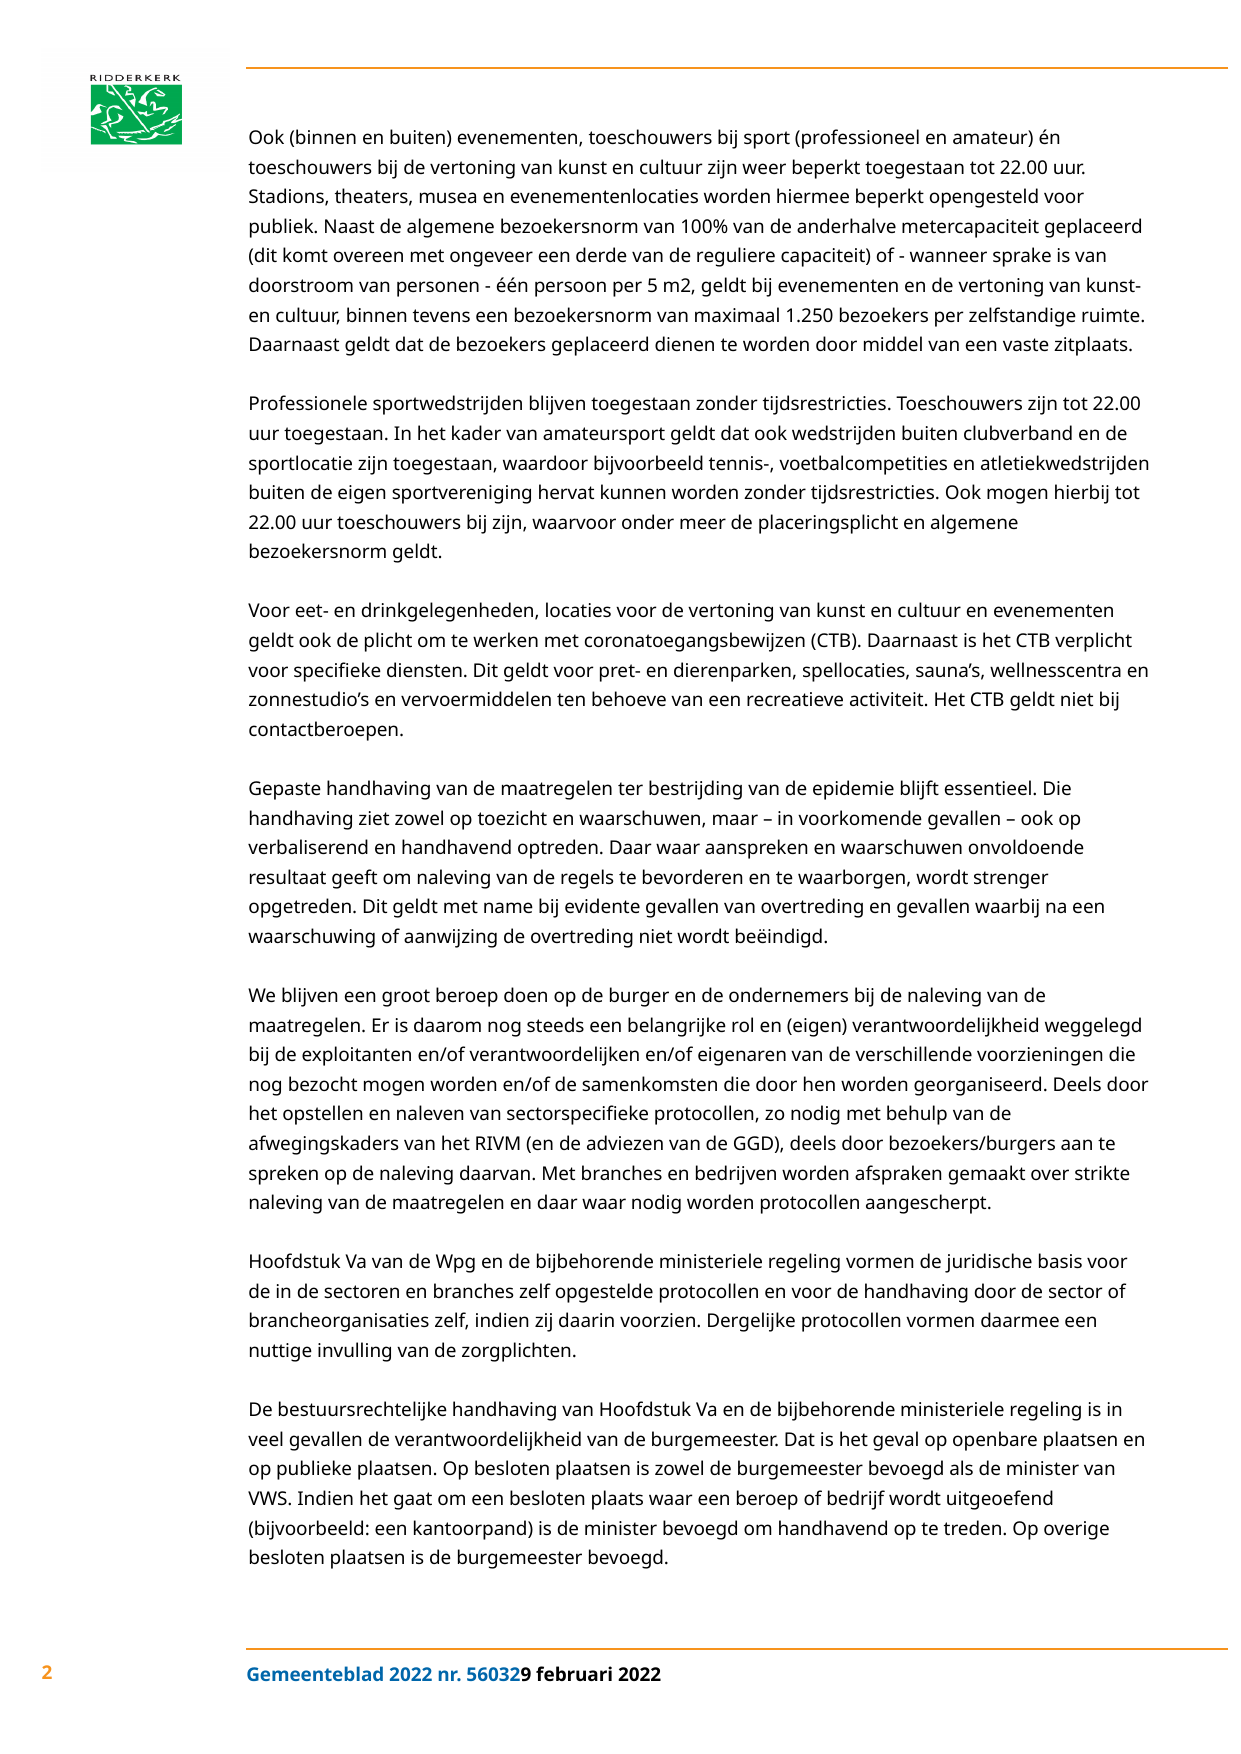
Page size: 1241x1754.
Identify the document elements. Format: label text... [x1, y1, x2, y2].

text Gepaste handhaving van de maatregelen ter bestrijding van de epidemie blijft essentieel. Die handhaving ziet zowel op toezicht en waarschuwen, maar – in voorkomende gevallen – ook op verbaliserend en handhavend optreden. Daar waar aanspreken en waarschuwen onvoldoende resultaat geeft om naleving van de regels te bevorderen en te waarborgen, wordt strenger opgetreden. Dit geldt met name bij evidente gevallen van overtreding en gevallen waarbij na een waarschuwing of aanwijzing de overtreding niet wordt beëindigd. [248, 775, 1152, 949]
text De bestuursrechtelijke handhaving van Hoofdstuk Va en de bijbehorende ministeriele regeling is in veel gevallen de verantwoordelijkheid van de burgemeester. Dat is het geval op openbare plaatsen en op publieke plaatsen. Op besloten plaatsen is zowel de burgemeester bevoegd als de minister van VWS. Indien het gaat om een besloten plaats waar een beroep of bedrijf wordt uitgeoefend (bijvoorbeeld: een kantoorpand) is de minister bevoegd om handhavend op te treden. Op overige besloten plaatsen is de burgemeester bevoegd. [248, 1396, 1152, 1570]
text Voor eet- en drinkgelegenheden, locaties voor de vertoning van kunst en cultuur en evenementen geldt ook de plicht om te werken met coronatoegangsbewijzen (CTB). Daarnaast is het CTB verplicht voor specifieke diensten. Dit geldt voor pret- en dierenparken, spellocaties, sauna’s, wellnesscentra en zonnestudio’s en vervoermiddelen ten behoeve van een recreatieve activiteit. Het CTB geldt niet bij contactberoepen. [248, 598, 1152, 742]
picture [41, 47, 231, 172]
text Ook (binnen en buiten) evenementen, toeschouwers bij sport (professioneel en amateur) én toeschouwers bij de vertoning van kunst en cultuur zijn weer beperkt toegestaan tot 22.00 uur. Stadions, theaters, musea en evenementenlocaties worden hiermee beperkt opengesteld voor publiek. Naast de algemene bezoekersnorm van 100% van de anderhalve metercapaciteit geplaceerd (dit komt overeen met ongeveer een derde van de reguliere capaciteit) of - wanneer sprake is van doorstroom van personen - één persoon per 5 m2, geldt bij evenementen en de vertoning van kunst- en cultuur, binnen tevens een bezoekersnorm van maximaal 1.250 bezoekers per zelfstandige ruimte. Daarnaast geldt dat de bezoekers geplaceerd dienen te worden door middel van een vaste zitplaats. [248, 124, 1152, 357]
text We blijven een groot beroep doen op de burger en de ondernemers bij de naleving van de maatregelen. Er is daarom nog steeds een belangrijke rol en (eigen) verantwoordelijkheid weggelegd bij de exploitanten en/of verantwoordelijken en/of eigenaren van de verschillende voorzieningen die nog bezocht mogen worden en/of de samenkomsten die door hen worden georganiseerd. Deels door het opstellen en naleven van sectorspecifieke protocollen, zo nodig met behulp van de afwegingskaders van het RIVM (en de adviezen van de GGD), deels door bezoekers/burgers aan te spreken op de naleving daarvan. Met branches en bedrijven worden afspraken gemaakt over strikte naleving van de maatregelen en daar waar nodig worden protocollen aangescherpt. [248, 982, 1152, 1215]
text Professionele sportwedstrijden blijven toegestaan zonder tijdsrestricties. Toeschouwers zijn tot 22.00 uur toegestaan. In het kader van amateursport geldt dat ook wedstrijden buiten clubverband en de sportlocatie zijn toegestaan, waardoor bijvoorbeeld tennis-, voetbalcompetities en atletiekwedstrijden buiten de eigen sportvereniging hervat kunnen worden zonder tijdsrestricties. Ook mogen hierbij tot 22.00 uur toeschouwers bij zijn, waarvoor onder meer de placeringsplicht en algemene bezoekersnorm geldt. [248, 391, 1152, 564]
text Hoofdstuk Va van de Wpg en de bijbehorende ministeriele regeling vormen de juridische basis voor de in de sectoren en branches zelf opgestelde protocollen en voor de handhaving door de sector of brancheorganisaties zelf, indien zij daarin voorzien. Dergelijke protocollen vormen daarmee een nuttige invulling van de zorgplichten. [248, 1248, 1152, 1363]
